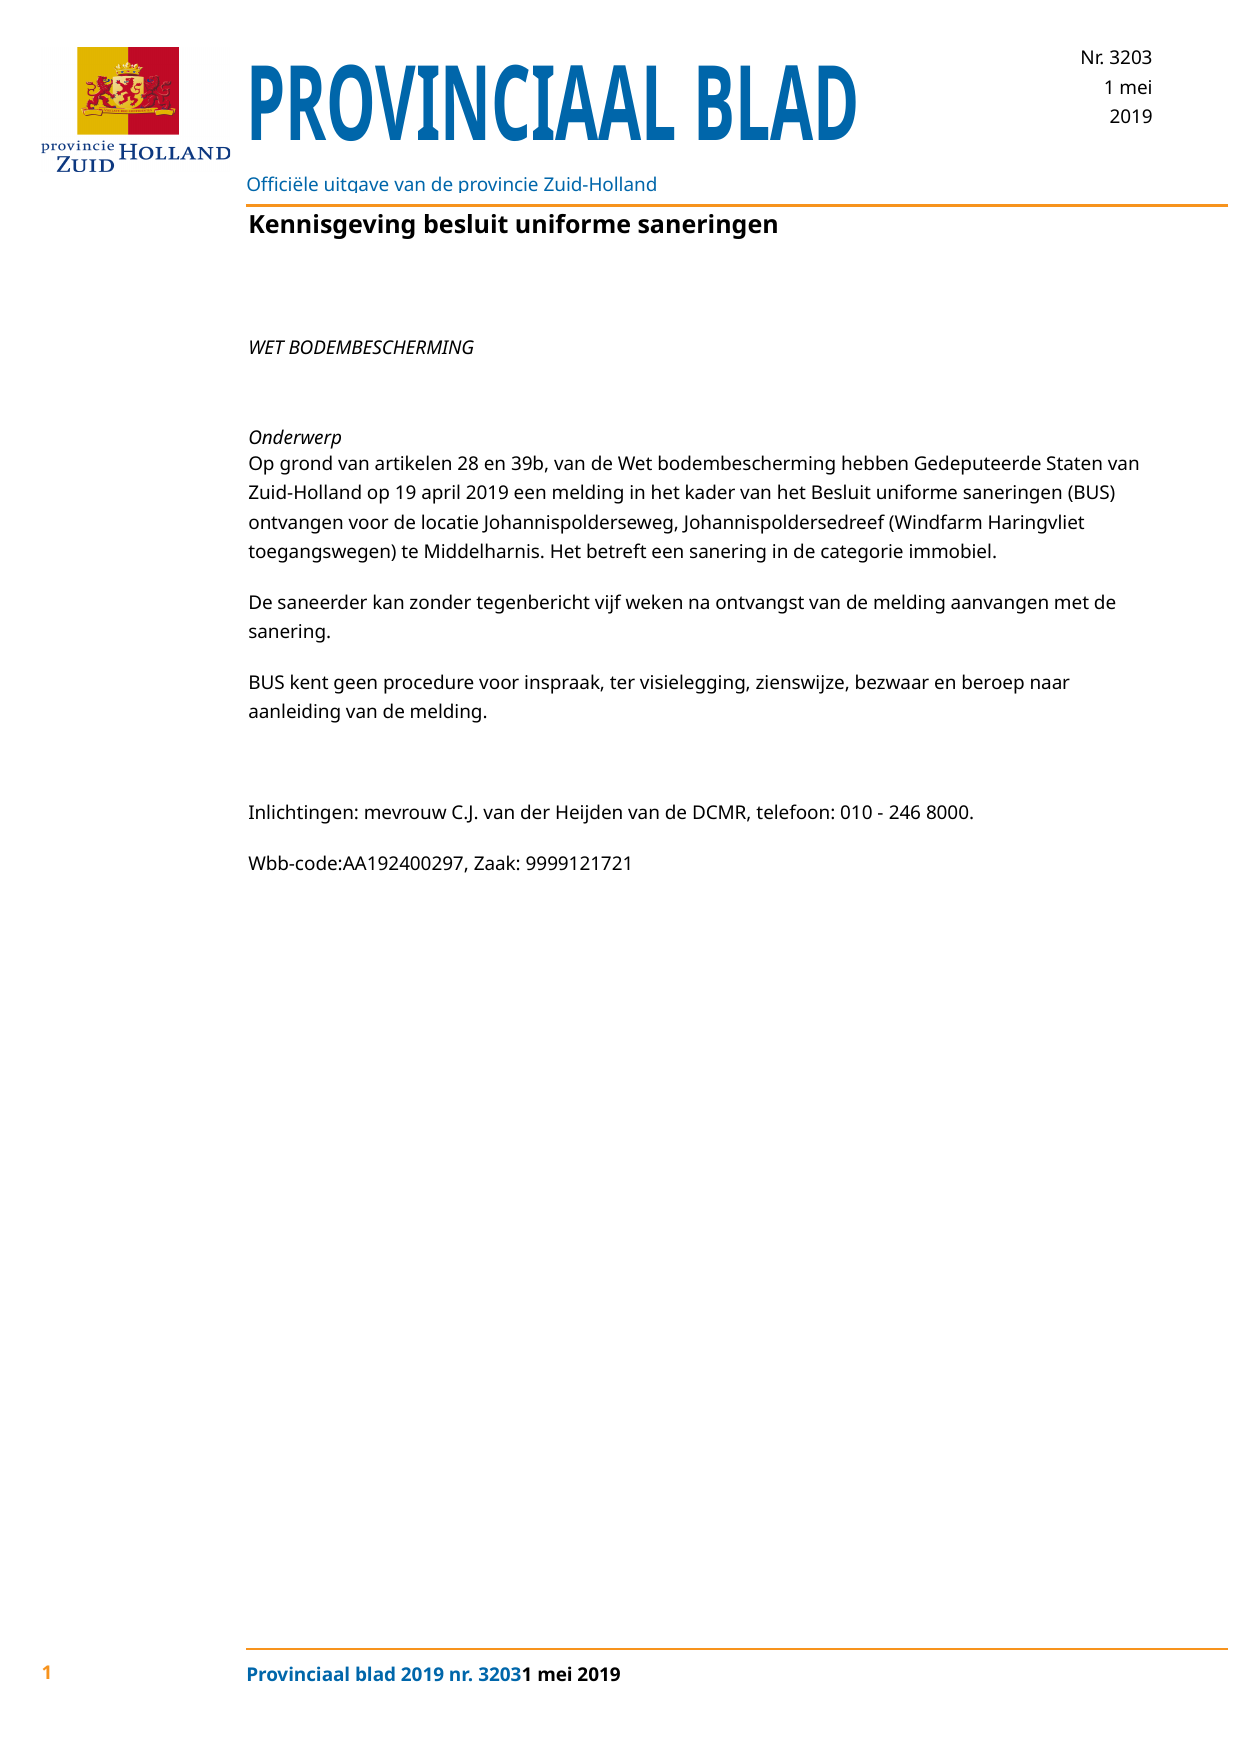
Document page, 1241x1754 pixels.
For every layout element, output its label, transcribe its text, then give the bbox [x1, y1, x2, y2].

text Onderwerp [248, 424, 1152, 450]
text Inlichtingen: mevrouw C.J. van der Heijden van de DCMR, telefoon: 010 - 246 8000. [248, 799, 1152, 825]
text Kennisgeving besluit uniforme saneringen [248, 207, 1152, 241]
text BUS kent geen procedure voor inspraak, ter visielegging, zienswijze, bezwaar en beroep naar aanleiding van de melding. [248, 669, 1152, 724]
text WET BODEMBESCHERMING [248, 334, 1152, 360]
text De saneerder kan zonder tegenbericht vijf weken na ontvangst van de melding aanvangen met de sanering. [248, 589, 1152, 644]
picture [41, 47, 231, 172]
text Op grond van artikelen 28 en 39b, van de Wet bodembescherming hebben Gedeputeerde Staten van Zuid-Holland op 19 april 2019 een melding in het kader van het Besluit uniforme saneringen (BUS) ontvangen voor de locatie Johannispolderseweg, Johannispoldersedreef (Windfarm Haringvliet toegangswegen) te Middelharnis. Het betreft een sanering in de categorie immobiel. [248, 450, 1152, 564]
text Wbb-code:AA192400297, Zaak: 9999121721 [248, 850, 1152, 875]
